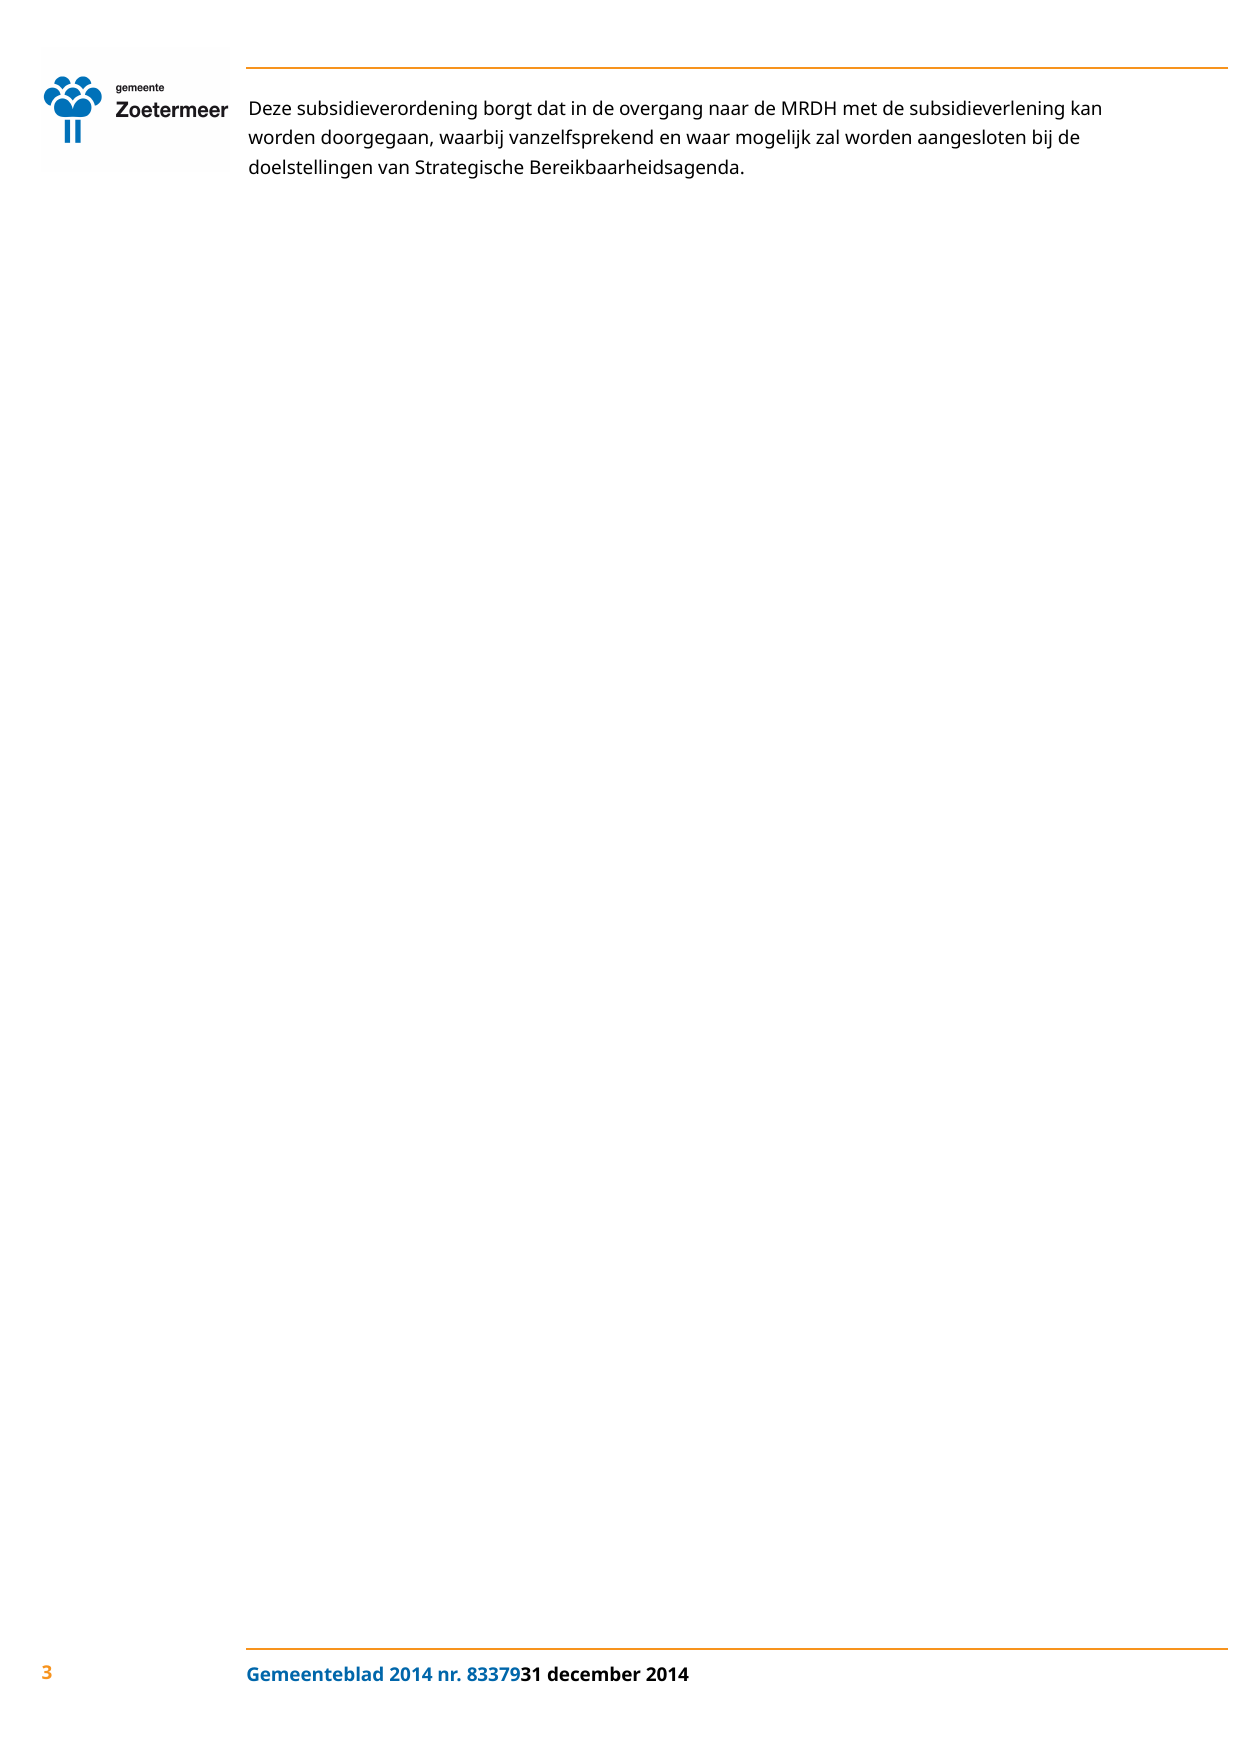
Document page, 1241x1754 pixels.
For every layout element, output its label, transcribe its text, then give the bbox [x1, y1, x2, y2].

picture [41, 47, 231, 172]
text Deze subsidieverordening borgt dat in de overgang naar de MRDH met de subsidieverlening kan worden doorgegaan, waarbij vanzelfsprekend en waar mogelijk zal worden aangesloten bij de doelstellingen van Strategische Bereikbaarheidsagenda. [248, 95, 1152, 180]
